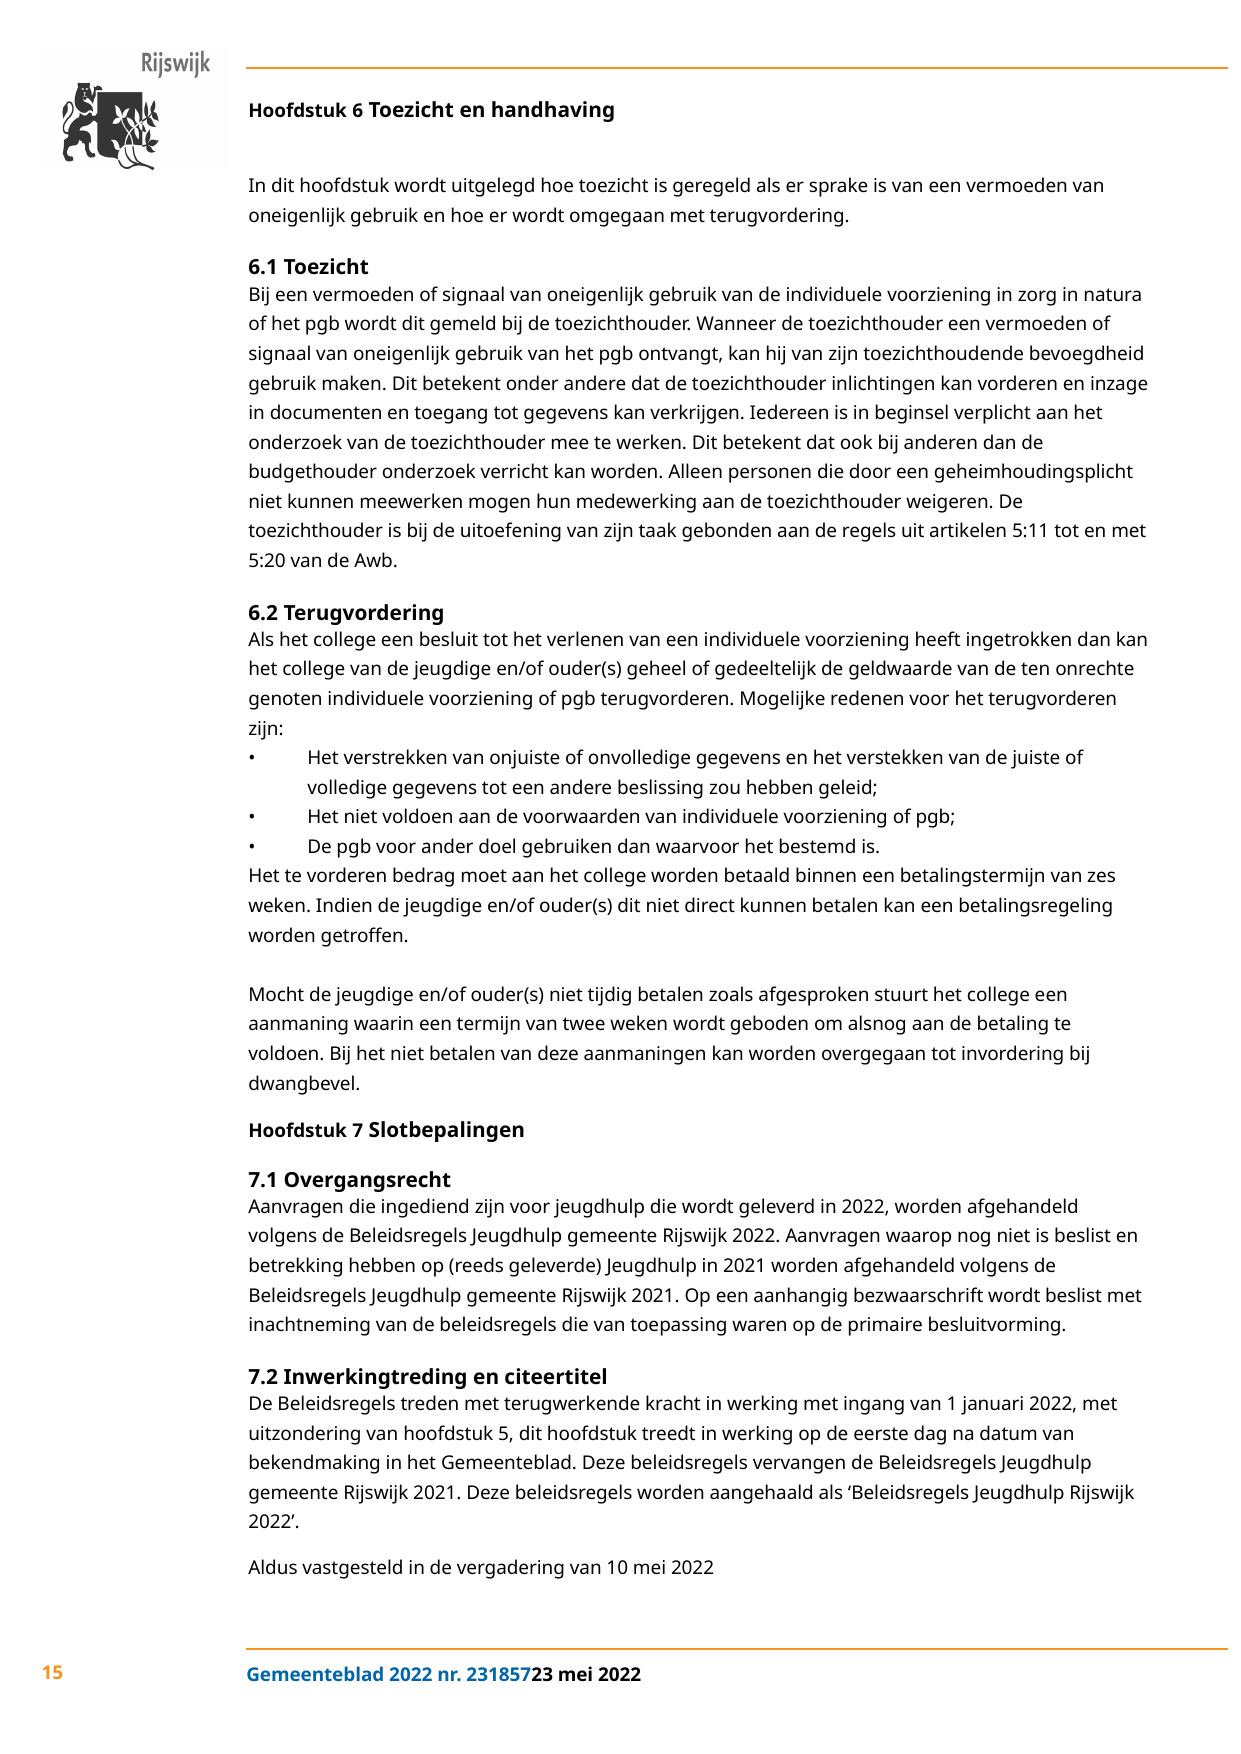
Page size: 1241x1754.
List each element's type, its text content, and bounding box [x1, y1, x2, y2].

text Aldus vastgesteld in de vergadering van 10 mei 2022 [248, 1554, 1152, 1580]
list De pgb voor ander doel gebruiken dan waarvoor het bestemd is. [248, 833, 1152, 859]
picture [41, 47, 231, 172]
text Het te vorderen bedrag moet aan het college worden betaald binnen een betalingstermijn van zes weken. Indien de jeugdige en/of ouder(s) dit niet direct kunnen betalen kan een betalingsregeling worden getroffen. [248, 863, 1152, 948]
text De Beleidsregels treden met terugwerkende kracht in werking met ingang van 1 januari 2022, met uitzondering van hoofdstuk 5, dit hoofdstuk treedt in werking op de eerste dag na datum van bekendmaking in het Gemeenteblad. Deze beleidsregels vervangen de Beleidsregels Jeugdhulp gemeente Rijswijk 2021. Deze beleidsregels worden aangehaald als ‘Beleidsregels Jeugdhulp Rijswijk 2022’. [248, 1390, 1152, 1534]
text Bij een vermoeden of signaal van oneigenlijk gebruik van de individuele voorziening in zorg in natura of het pgb wordt dit gemeld bij de toezichthouder. Wanneer de toezichthouder een vermoeden of signaal van oneigenlijk gebruik van het pgb ontvangt, kan hij van zijn toezichthoudende bevoegdheid gebruik maken. Dit betekent onder andere dat de toezichthouder inlichtingen kan vorderen en inzage in documenten en toegang tot gegevens kan verkrijgen. Iedereen is in beginsel verplicht aan het onderzoek van de toezichthouder mee te werken. Dit betekent dat ook bij anderen dan de budgethouder onderzoek verricht kan worden. Alleen personen die door een geheimhoudingsplicht niet kunnen meewerken mogen hun medewerking aan de toezichthouder weigeren. De toezichthouder is bij de uitoefening van zijn taak gebonden aan de regels uit artikelen 5:11 tot en met 5:20 van de Awb. [248, 281, 1152, 573]
text Als het college een besluit tot het verlenen van een individuele voorziening heeft ingetrokken dan kan het college van de jeugdige en/of ouder(s) geheel of gedeeltelijk de geldwaarde van de ten onrechte genoten individuele voorziening of pgb terugvorderen. Mogelijke redenen voor het terugvorderen zijn: [248, 626, 1152, 741]
text Aanvragen die ingediend zijn voor jeugdhulp die wordt geleverd in 2022, worden afgehandeld volgens de Beleidsregels Jeugdhulp gemeente Rijswijk 2022. Aanvragen waarop nog niet is beslist en betrekking hebben op (reeds geleverde) Jeugdhulp in 2021 worden afgehandeld volgens de Beleidsregels Jeugdhulp gemeente Rijswijk 2021. Op een aanhangig bezwaarschrift wordt beslist met inachtneming van de beleidsregels die van toepassing waren op de primaire besluitvorming. [248, 1193, 1152, 1337]
list Het niet voldoen aan de voorwaarden van individuele voorziening of pgb; [248, 803, 1152, 829]
list Het verstrekken van onjuiste of onvolledige gegevens en het verstekken van de juiste of volledige gegevens tot een andere beslissing zou hebben geleid; [248, 744, 1152, 800]
text 7.2 Inwerkingtreding en citeertitel [248, 1362, 1152, 1390]
text In dit hoofdstuk wordt uitgelegd hoe toezicht is geregeld als er sprake is van een vermoeden van oneigenlijk gebruik en hoe er wordt omgegaan met terugvordering. [248, 172, 1152, 228]
text 6.2 Terugvordering [248, 598, 1152, 626]
text Hoofdstuk 7 Slotbepalingen [248, 1115, 1152, 1144]
text 6.1 Toezicht [248, 252, 1152, 281]
text Mocht de jeugdige en/of ouder(s) niet tijdig betalen zoals afgesproken stuurt het college een aanmaning waarin een termijn van twee weken wordt geboden om alsnog aan de betaling te voldoen. Bij het niet betalen van deze aanmaningen kan worden overgegaan tot invordering bij dwangbevel. [248, 981, 1152, 1096]
text Hoofdstuk 6 Toezicht en handhaving [248, 95, 1152, 123]
text 7.1 Overgangsrecht [248, 1165, 1152, 1193]
